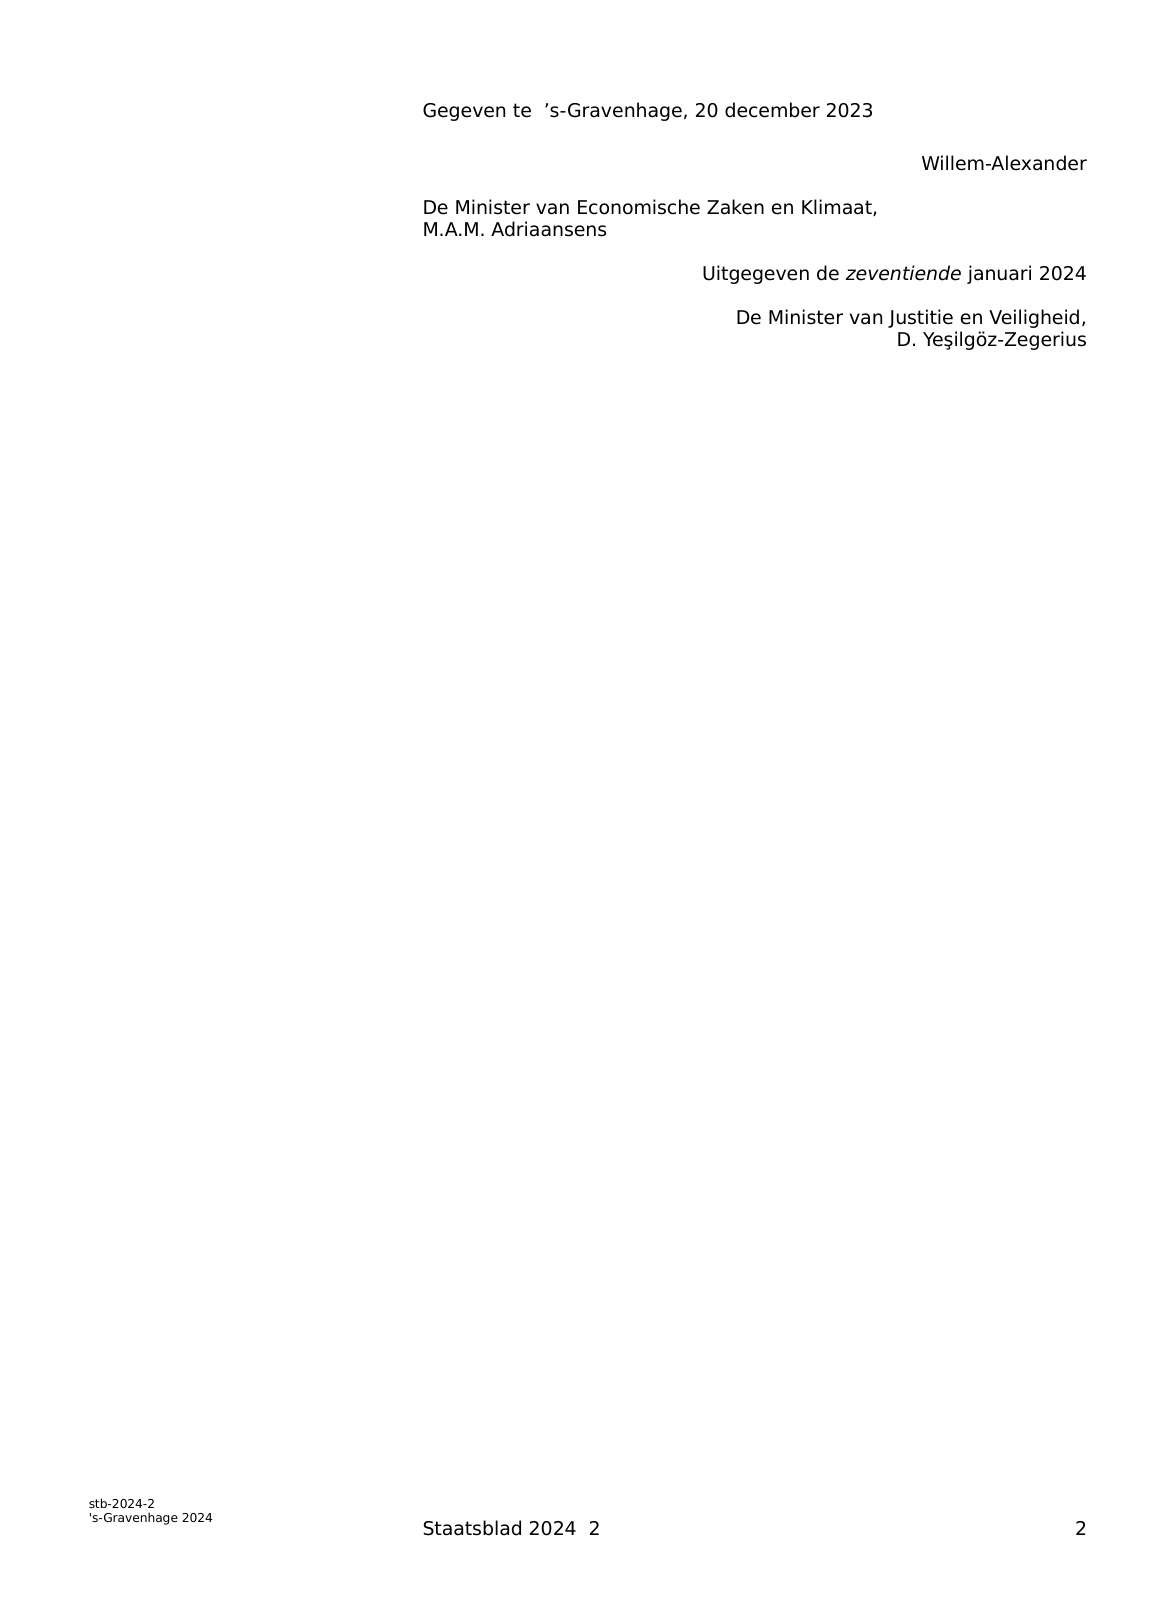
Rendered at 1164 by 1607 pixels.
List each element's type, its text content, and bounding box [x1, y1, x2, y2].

text stb-2024-2 [88, 1497, 323, 1511]
text 's-Gravenhage 2024 [88, 1511, 323, 1525]
text De Minister van Economische Zaken en Klimaat, M.A.M. Adriaansens [422, 197, 1087, 241]
text De Minister van Justitie en Veiligheid, D. Yeşilgöz-Zegerius [422, 307, 1087, 351]
text Gegeven te ’s-Gravenhage, 20 december 2023 [422, 100, 1087, 122]
text Willem-Alexander [422, 152, 1087, 174]
text Uitgegeven de zeventiende januari 2024 [422, 263, 1087, 285]
